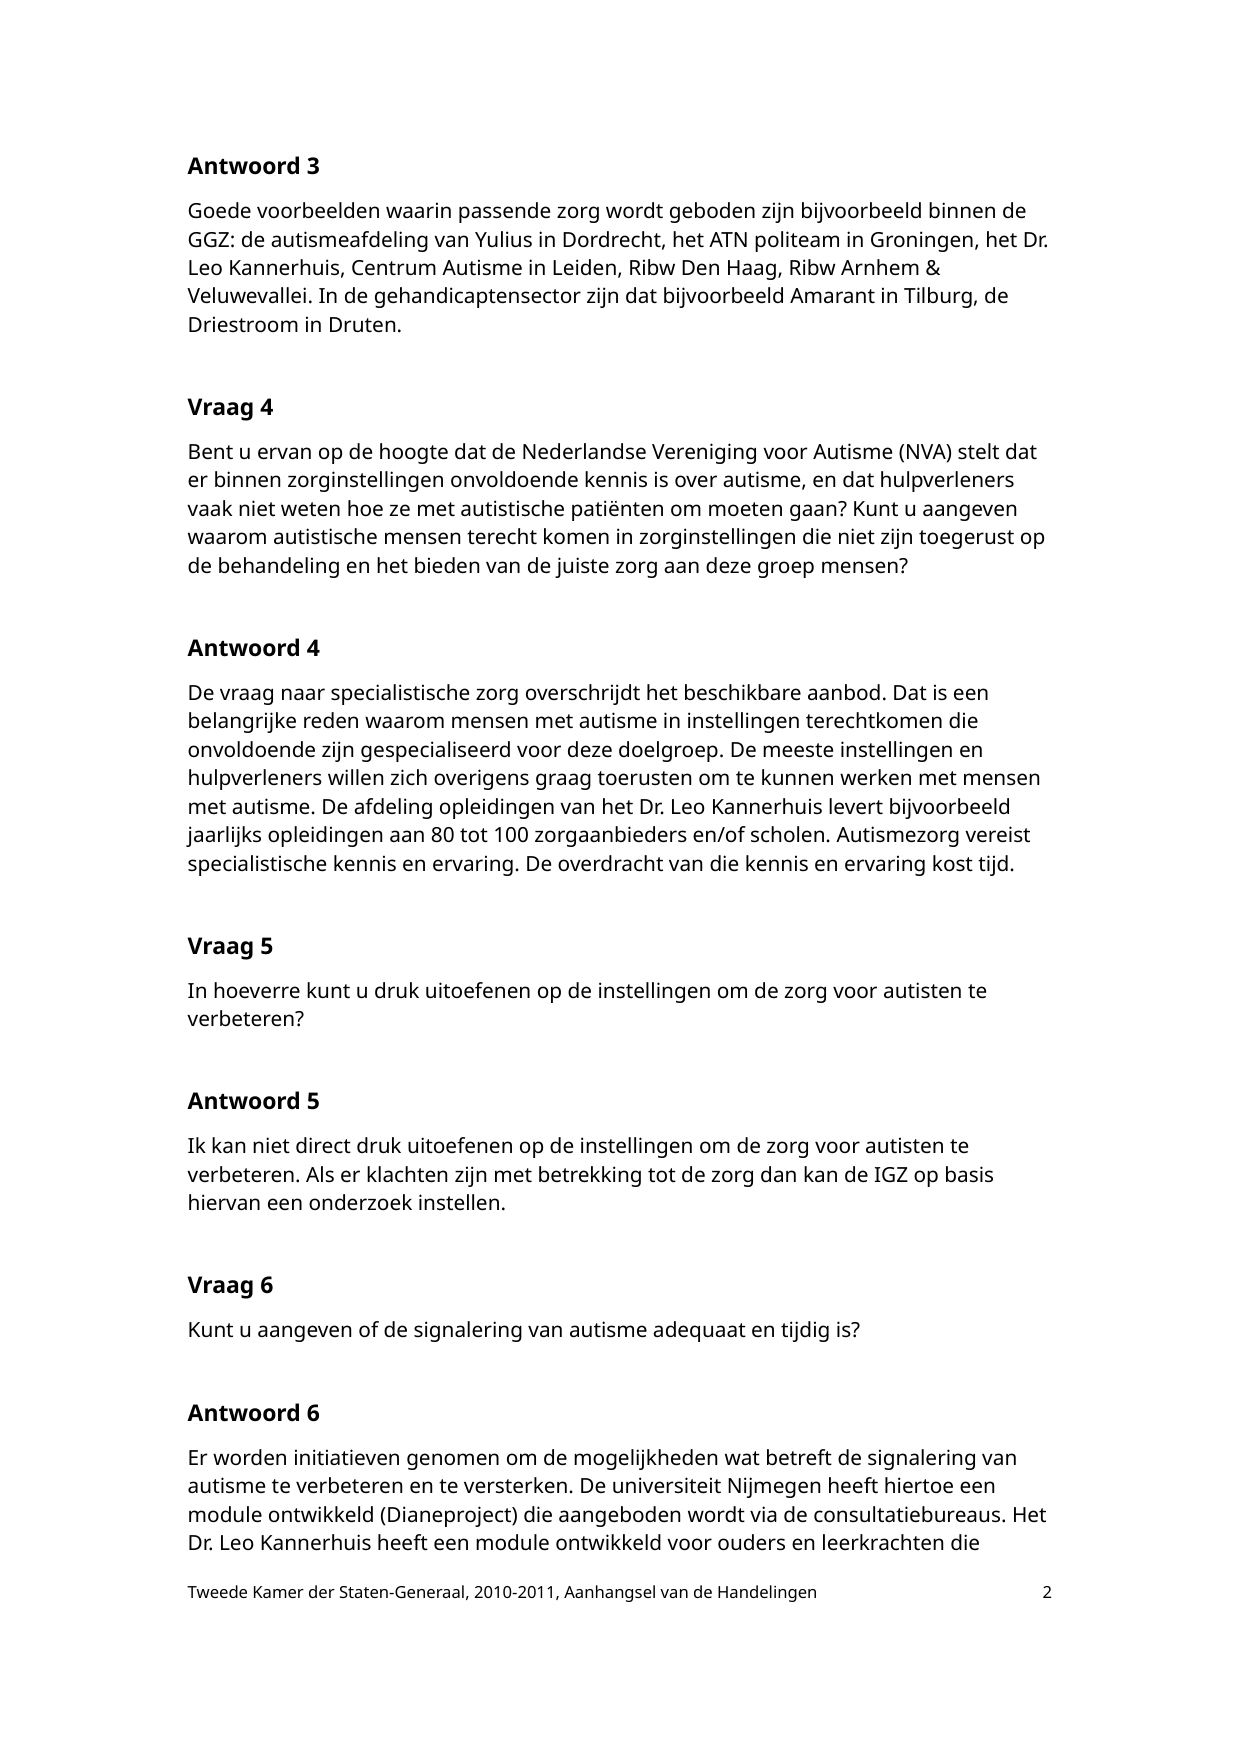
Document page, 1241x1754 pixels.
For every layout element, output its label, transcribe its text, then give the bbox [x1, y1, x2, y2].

text Kunt u aangeven of de signalering van autisme adequaat en tijdig is? [187, 1316, 1053, 1344]
subtitle Antwoord 3 [187, 150, 1053, 181]
text De vraag naar specialistische zorg overschrijdt het beschikbare aanbod. Dat is een belangrijke reden waarom mensen met autisme in instellingen terechtkomen die onvoldoende zijn gespecialiseerd voor deze doelgroep. De meeste instellingen en hulpverleners willen zich overigens graag toerusten om te kunnen werken met mensen met autisme. De afdeling opleidingen van het Dr. Leo Kannerhuis levert bijvoorbeeld jaarlijks opleidingen aan 80 tot 100 zorgaanbieders en/of scholen. Autismezorg vereist specialistische kennis en ervaring. De overdracht van die kennis en ervaring kost tijd. [187, 678, 1053, 877]
text Ik kan niet direct druk uitoefenen op de instellingen om de zorg voor autisten te verbeteren. Als er klachten zijn met betrekking tot de zorg dan kan de IGZ op basis hiervan een onderzoek instellen. [187, 1132, 1053, 1217]
subtitle Vraag 6 [187, 1269, 1053, 1301]
subtitle Antwoord 5 [187, 1085, 1053, 1117]
text In hoeverre kunt u druk uitoefenen op de instellingen om de zorg voor autisten te verbeteren? [187, 976, 1053, 1033]
subtitle Vraag 5 [187, 930, 1053, 961]
subtitle Antwoord 4 [187, 632, 1053, 663]
text Goede voorbeelden waarin passende zorg wordt geboden zijn bijvoorbeeld binnen de GGZ: de autismeafdeling van Yulius in Dordrecht, het ATN politeam in Groningen, het Dr. Leo Kannerhuis, Centrum Autisme in Leiden, Ribw Den Haag, Ribw Arnhem & Veluwevallei. In de gehandicaptensector zijn dat bijvoorbeeld Amarant in Tilburg, de Driestroom in Druten. [187, 196, 1053, 338]
text Bent u ervan op de hoogte dat de Nederlandse Vereniging voor Autisme (NVA) stelt dat er binnen zorginstellingen onvoldoende kennis is over autisme, en dat hulpverleners vaak niet weten hoe ze met autistische patiënten om moeten gaan? Kunt u aangeven waarom autistische mensen terecht komen in zorginstellingen die niet zijn toegerust op de behandeling en het bieden van de juiste zorg aan deze groep mensen? [187, 437, 1053, 579]
text Er worden initiatieven genomen om de mogelijkheden wat betreft de signalering van autisme te verbeteren en te versterken. De universiteit Nijmegen heeft hiertoe een module ontwikkeld (Dianeproject) die aangeboden wordt via de consultatiebureaus. Het Dr. Leo Kannerhuis heeft een module ontwikkeld voor ouders en leerkrachten die [187, 1443, 1053, 1557]
subtitle Vraag 4 [187, 391, 1053, 422]
subtitle Antwoord 6 [187, 1397, 1053, 1428]
